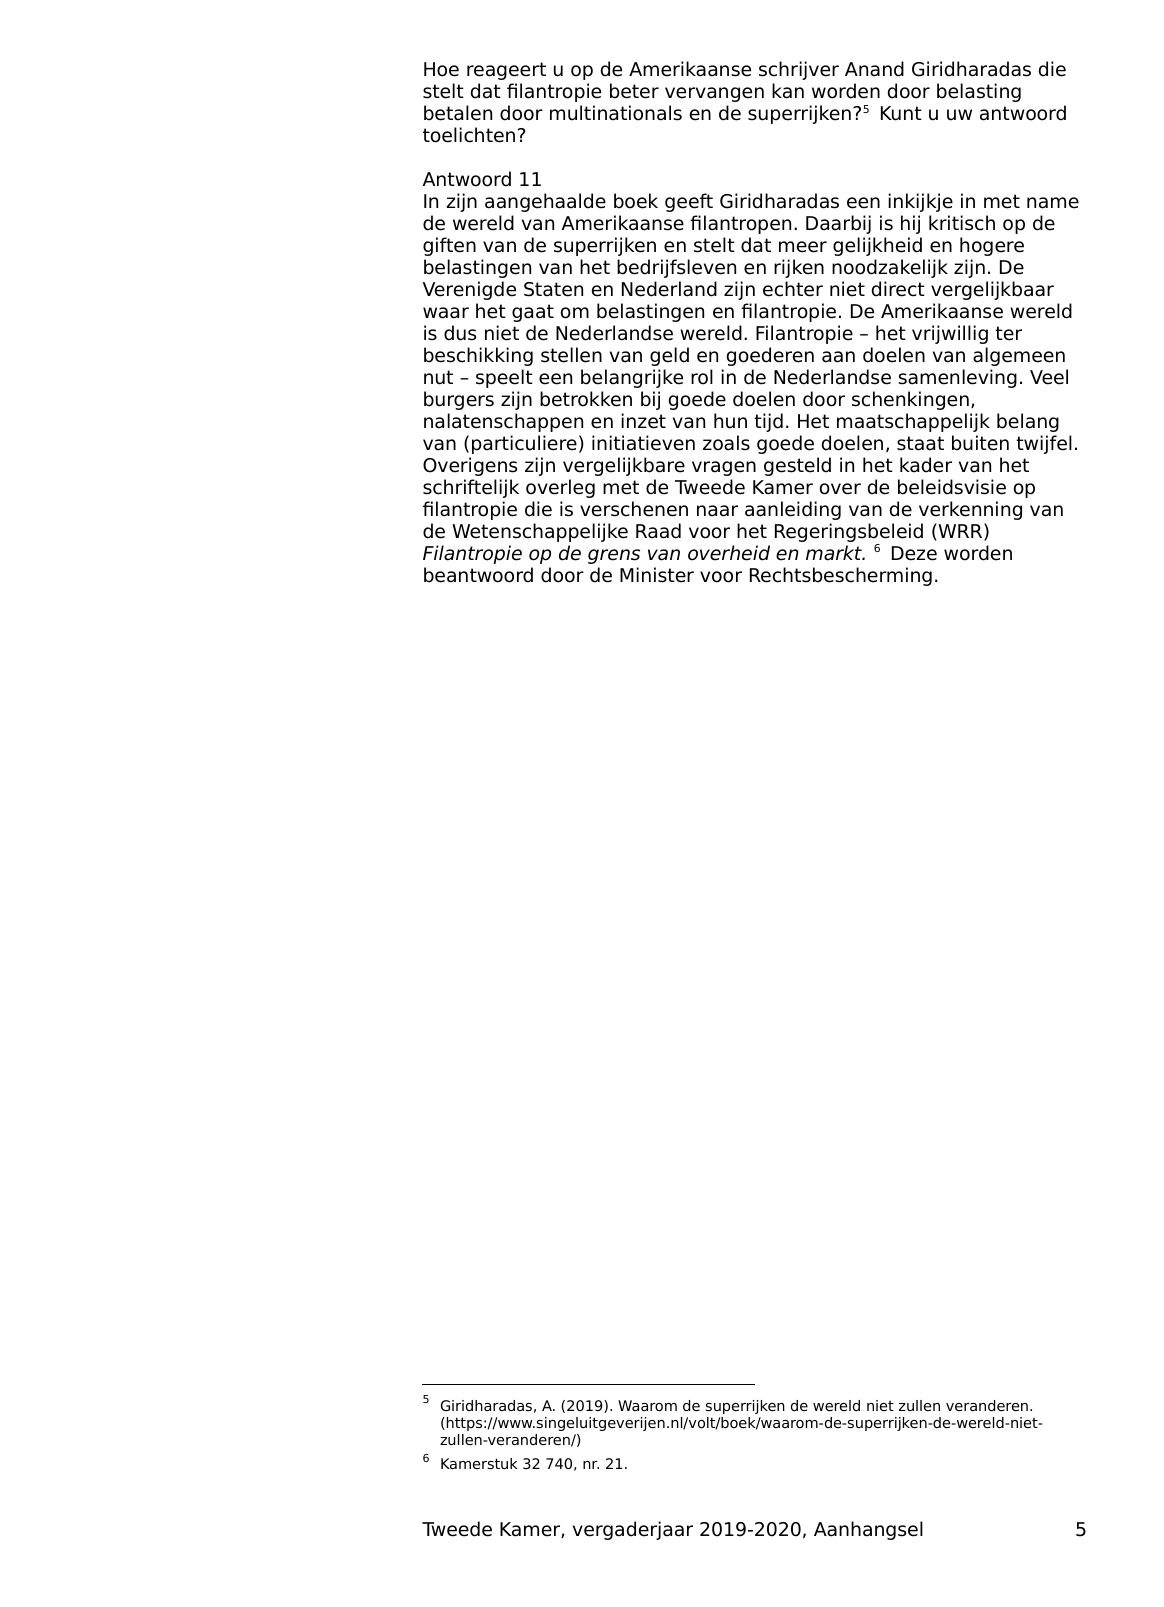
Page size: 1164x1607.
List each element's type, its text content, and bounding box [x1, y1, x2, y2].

text Antwoord 11 [422, 169, 1087, 191]
text In zijn aangehaalde boek geeft Giridharadas een inkijkje in met name de wereld van Amerikaanse filantropen. Daarbij is hij kritisch op de giften van de superrijken en stelt dat meer gelijkheid en hogere belastingen van het bedrijfsleven en rijken noodzakelijk zijn. De Verenigde Staten en Nederland zijn echter niet direct vergelijkbaar waar het gaat om belastingen en filantropie. De Amerikaanse wereld is dus niet de Nederlandse wereld. Filantropie – het vrijwillig ter beschikking stellen van geld en goederen aan doelen van algemeen nut – speelt een belangrijke rol in de Nederlandse samenleving. Veel burgers zijn betrokken bij goede doelen door schenkingen, nalatenschappen en inzet van hun tijd. Het maatschappelijk belang van (particuliere) initiatieven zoals goede doelen, staat buiten twijfel. Overigens zijn vergelijkbare vragen gesteld in het kader van het schriftelijk overleg met de Tweede Kamer over de beleidsvisie op filantropie die is verschenen naar aanleiding van de verkenning van de Wetenschappelijke Raad voor het Regeringsbeleid (WRR) Filantropie op de grens van overheid en markt. Deze worden beantwoord door de Minister voor Rechtsbescherming. [422, 191, 1087, 587]
text Giridharadas, A. (2019). Waarom de superrijken de wereld niet zullen veranderen. (https://www.singeluitgeverijen.nl/volt/boek/waarom-de-superrijken-de-wereld-niet-zullen-veranderen/) [422, 1393, 1087, 1449]
text Hoe reageert u op de Amerikaanse schrijver Anand Giridharadas die stelt dat filantropie beter vervangen kan worden door belasting betalen door multinationals en de superrijken? Kunt u uw antwoord toelichten? [422, 59, 1087, 147]
text Kamerstuk 32 740, nr. 21. [422, 1452, 1087, 1474]
